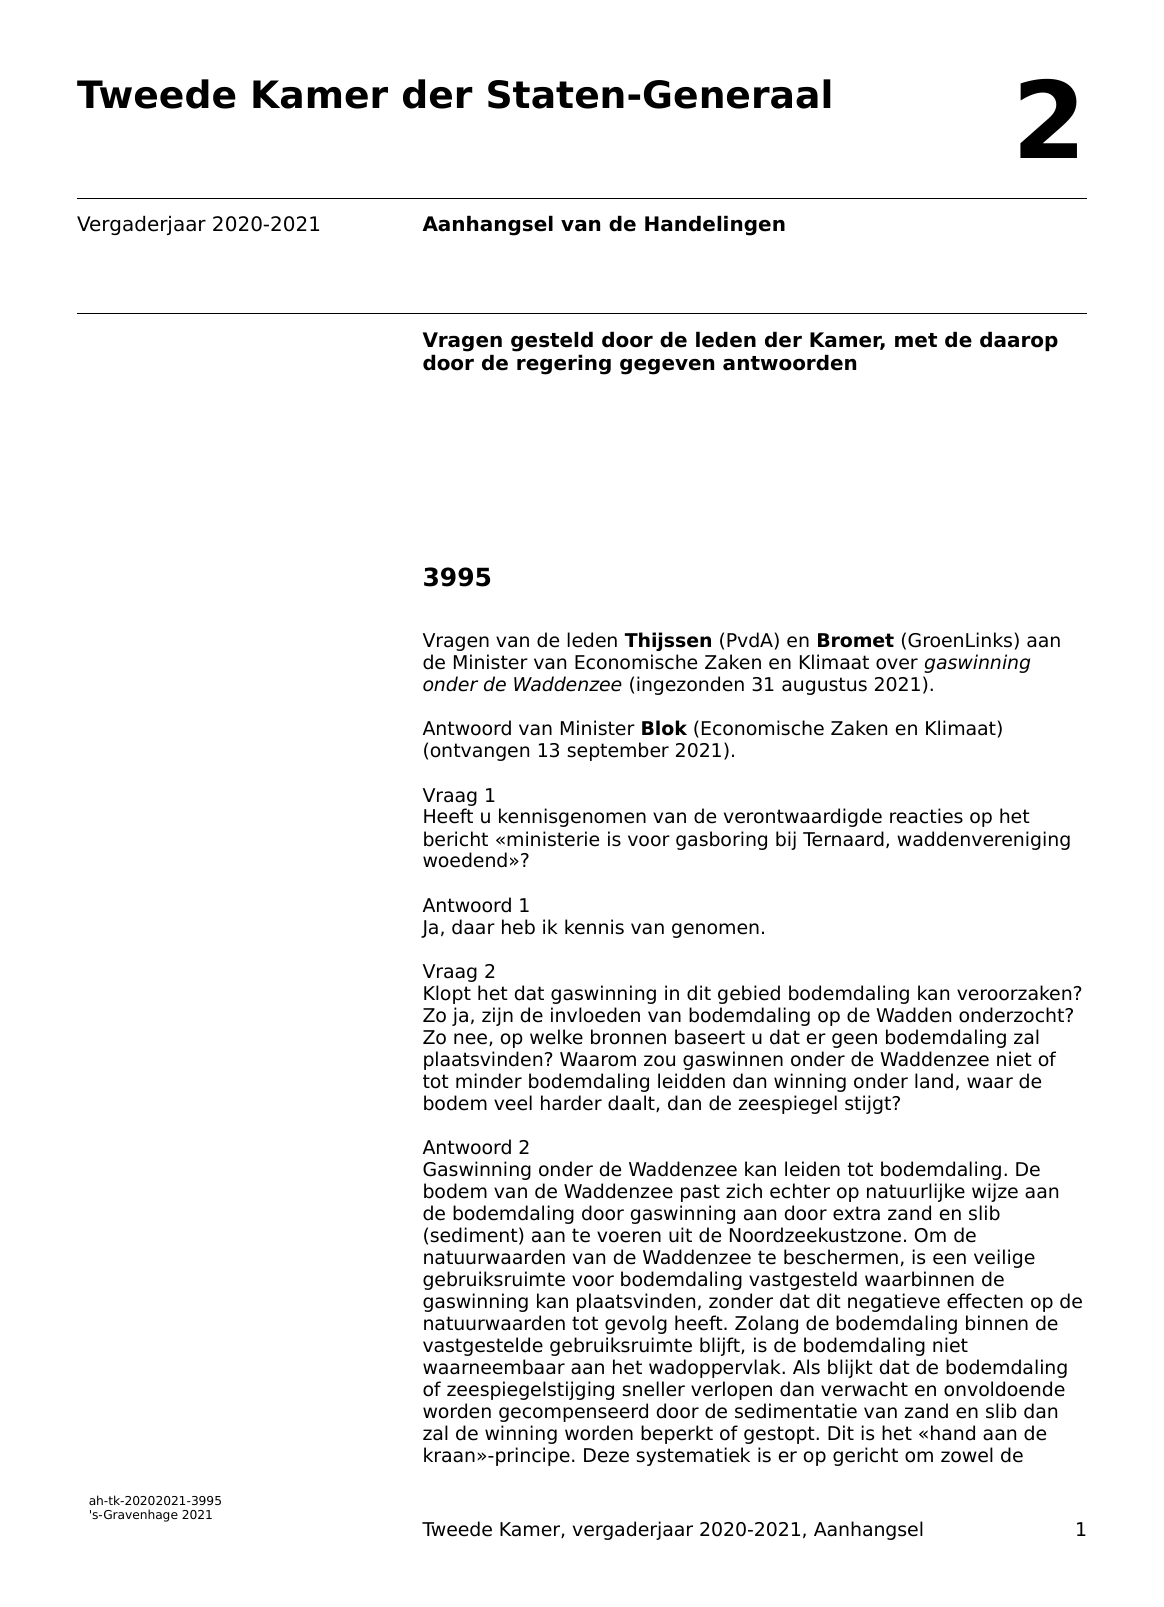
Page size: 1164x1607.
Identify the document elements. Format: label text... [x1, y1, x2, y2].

text Antwoord van Minister Blok (Economische Zaken en Klimaat) (ontvangen 13 september 2021). [422, 718, 1087, 762]
text Antwoord 1 [422, 894, 1087, 917]
text 's-Gravenhage 2021 [88, 1508, 323, 1522]
text Antwoord 2 [422, 1137, 1087, 1159]
table_header Tweede Kamer der Staten-Generaal [77, 59, 886, 198]
table_cell Vergaderjaar 2020-2021 [77, 199, 422, 313]
text 3995 [422, 563, 1087, 592]
table_cell Vragen gesteld door de leden der Kamer, met de daarop door de regering gegeven antwoorden [422, 314, 1087, 375]
text Vragen van de leden Thijssen (PvdA) en Bromet (GroenLinks) aan de Minister van Economische Zaken en Klimaat over gaswinning onder de Waddenzee (ingezonden 31 augustus 2021). [422, 630, 1087, 696]
text Ja, daar heb ik kennis van genomen. [422, 917, 1087, 938]
text Vraag 1 [422, 784, 1087, 806]
text Vraag 2 [422, 961, 1087, 983]
table_header 2 [886, 59, 1087, 198]
text ah-tk-20202021-3995 [88, 1494, 323, 1508]
text Heeft u kennisgenomen van de verontwaardigde reacties op het bericht «ministerie is voor gasboring bij Ternaard, waddenvereniging woedend»? [422, 806, 1087, 872]
text Gaswinning onder de Waddenzee kan leiden tot bodemdaling. De bodem van de Waddenzee past zich echter op natuurlijke wijze aan de bodemdaling door gaswinning aan door extra zand en slib (sediment) aan te voeren uit de Noordzeekustzone. Om de natuurwaarden van de Waddenzee te beschermen, is een veilige gebruiksruimte voor bodemdaling vastgesteld waarbinnen de gaswinning kan plaatsvinden, zonder dat dit negatieve effecten op de natuurwaarden tot gevolg heeft. Zolang de bodemdaling binnen de vastgestelde gebruiksruimte blijft, is de bodemdaling niet waarneembaar aan het wadoppervlak. Als blijkt dat de bodemdaling of zeespiegelstijging sneller verlopen dan verwacht en onvoldoende worden gecompenseerd door de sedimentatie van zand en slib dan zal de winning worden beperkt of gestopt. Dit is het «hand aan de kraan»-principe. Deze systematiek is er op gericht om zowel de [422, 1159, 1087, 1466]
table_cell [77, 314, 422, 375]
table_cell Aanhangsel van de Handelingen [422, 199, 1087, 313]
text Klopt het dat gaswinning in dit gebied bodemdaling kan veroorzaken? Zo ja, zijn de invloeden van bodemdaling op de Wadden onderzocht? Zo nee, op welke bronnen baseert u dat er geen bodemdaling zal plaatsvinden? Waarom zou gaswinnen onder de Waddenzee niet of tot minder bodemdaling leidden dan winning onder land, waar de bodem veel harder daalt, dan de zeespiegel stijgt? [422, 983, 1087, 1114]
